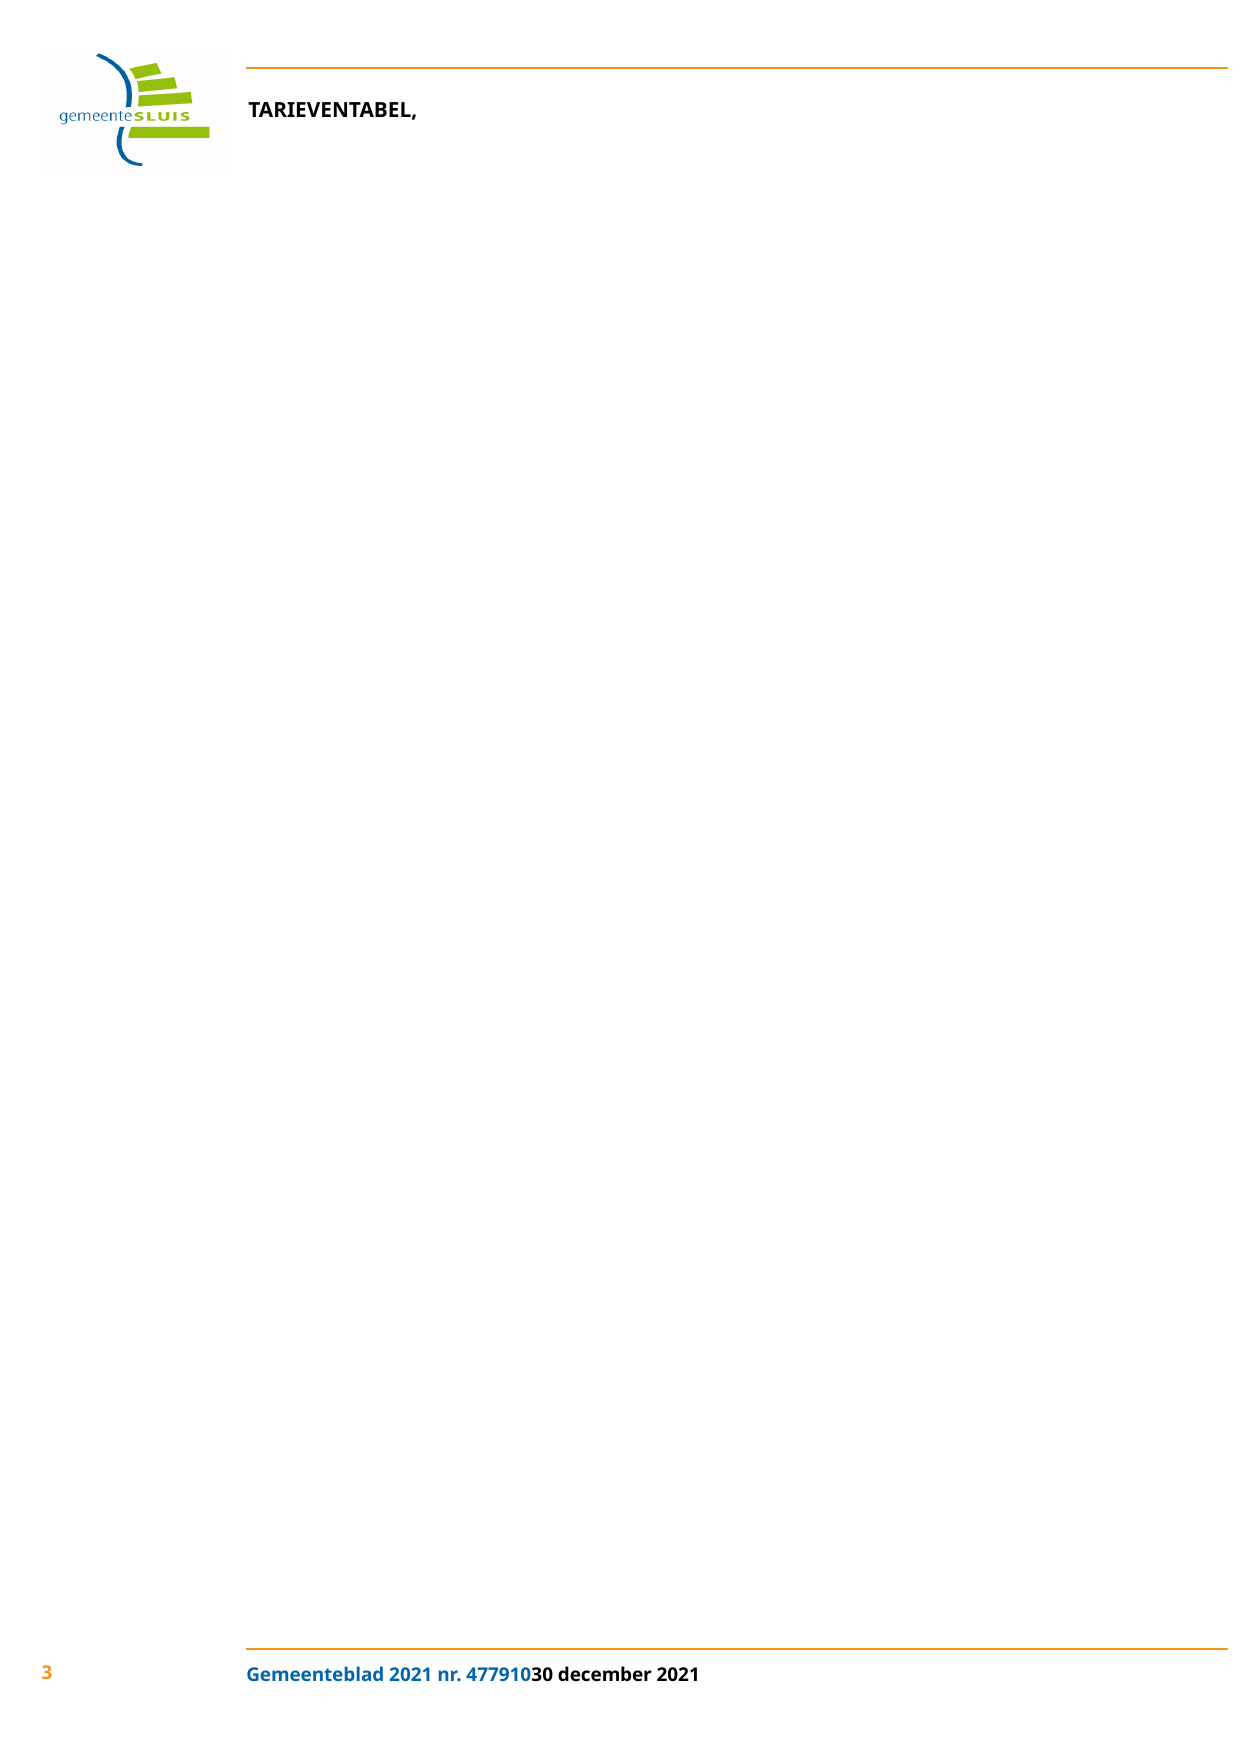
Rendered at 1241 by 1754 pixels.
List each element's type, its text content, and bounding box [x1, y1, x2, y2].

text TARIEVENTABEL, [248, 95, 1152, 123]
picture [41, 47, 231, 172]
